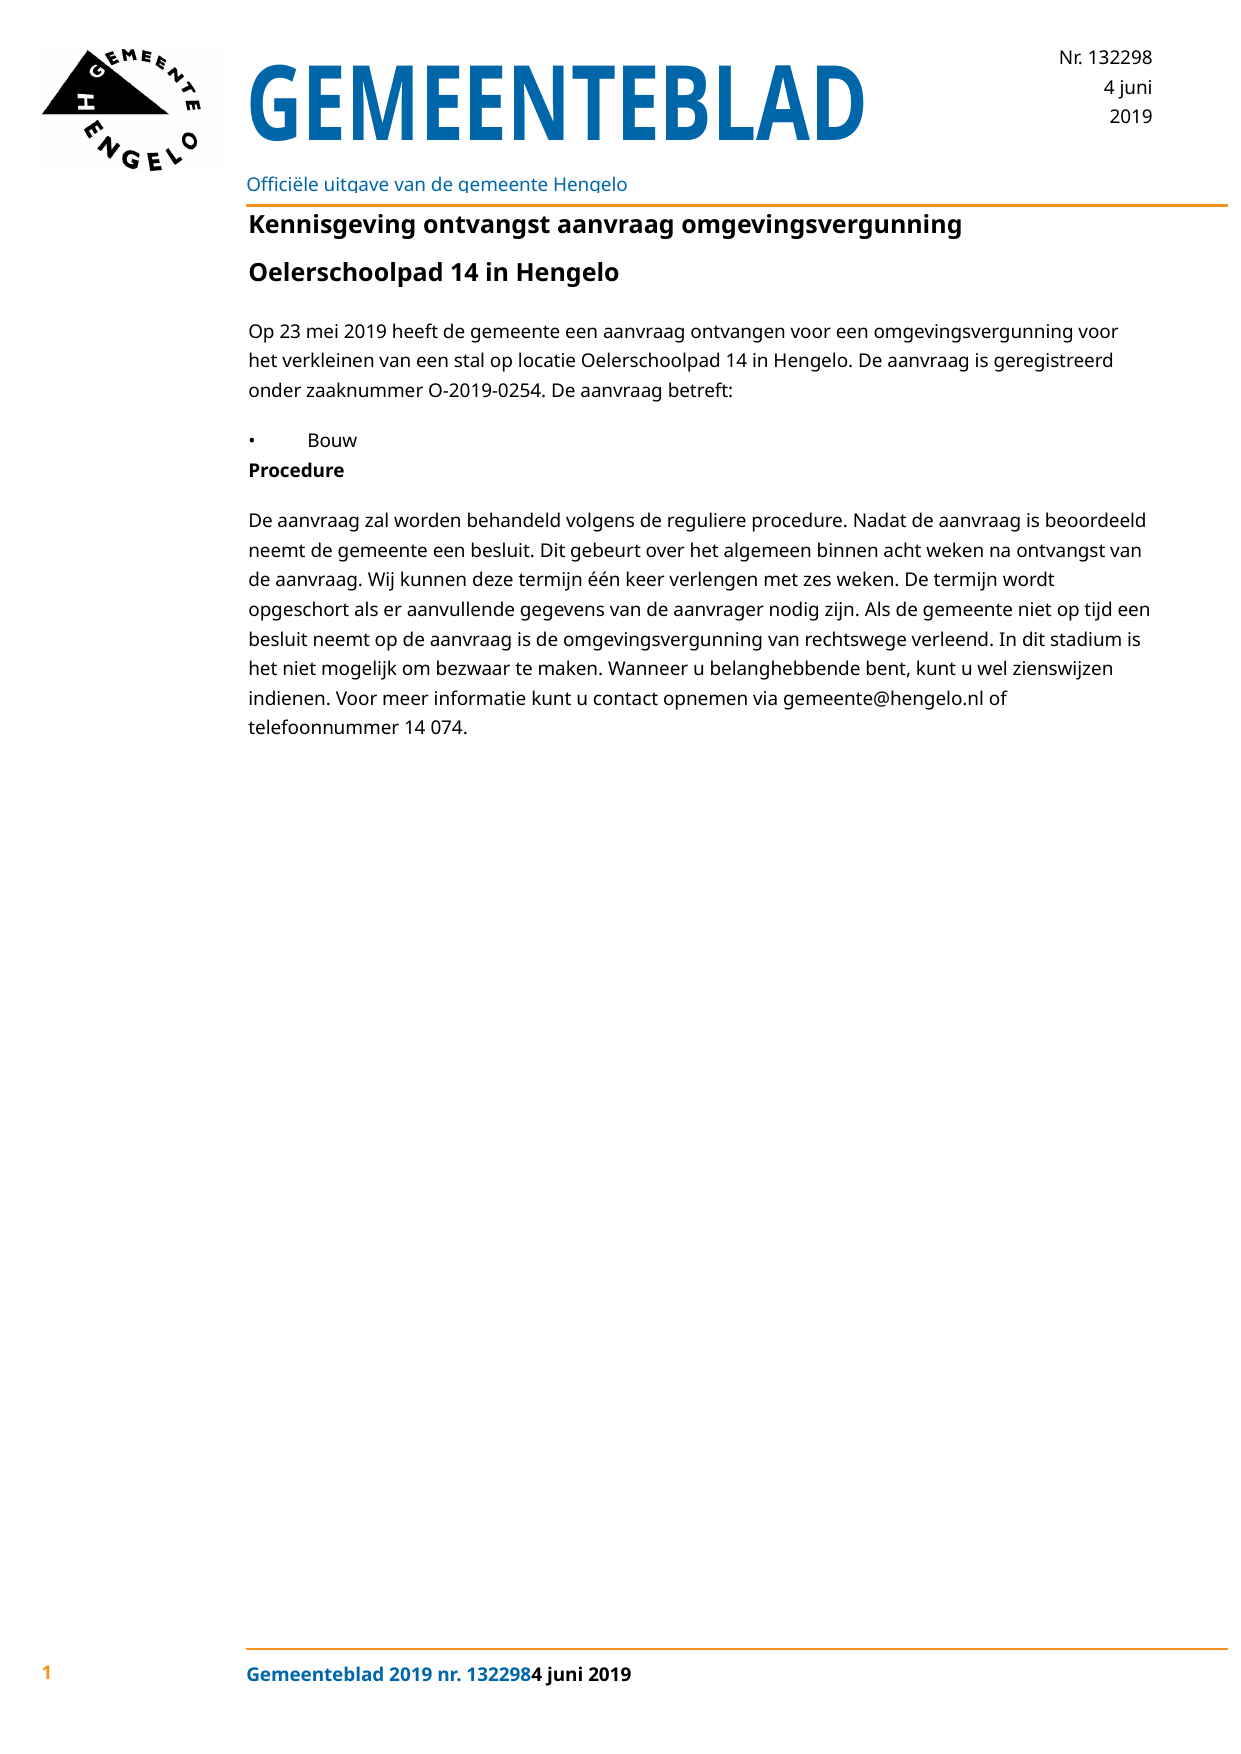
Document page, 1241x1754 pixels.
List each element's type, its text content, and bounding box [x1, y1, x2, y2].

list Bouw [248, 427, 1152, 453]
text Kennisgeving ontvangst aanvraag omgevingsvergunning Oelerschoolpad 14 in Hengelo [248, 207, 1152, 288]
text Procedure [248, 457, 1152, 483]
text Op 23 mei 2019 heeft de gemeente een aanvraag ontvangen voor een omgevingsvergunning voor het verkleinen van een stal op locatie Oelerschoolpad 14 in Hengelo. De aanvraag is geregistreerd onder zaaknummer O-2019-0254. De aanvraag betreft: [248, 318, 1152, 403]
text De aanvraag zal worden behandeld volgens de reguliere procedure. Nadat de aanvraag is beoordeeld neemt de gemeente een besluit. Dit gebeurt over het algemeen binnen acht weken na ontvangst van de aanvraag. Wij kunnen deze termijn één keer verlengen met zes weken. De termijn wordt opgeschort als er aanvullende gegevens van de aanvrager nodig zijn. Als de gemeente niet op tijd een besluit neemt op de aanvraag is de omgevingsvergunning van rechtswege verleend. In dit stadium is het niet mogelijk om bezwaar te maken. Wanneer u belanghebbende bent, kunt u wel zienswijzen indienen. Voor meer informatie kunt u contact opnemen via gemeente@hengelo.nl of telefoonnummer 14 074. [248, 507, 1152, 740]
picture [41, 47, 231, 172]
